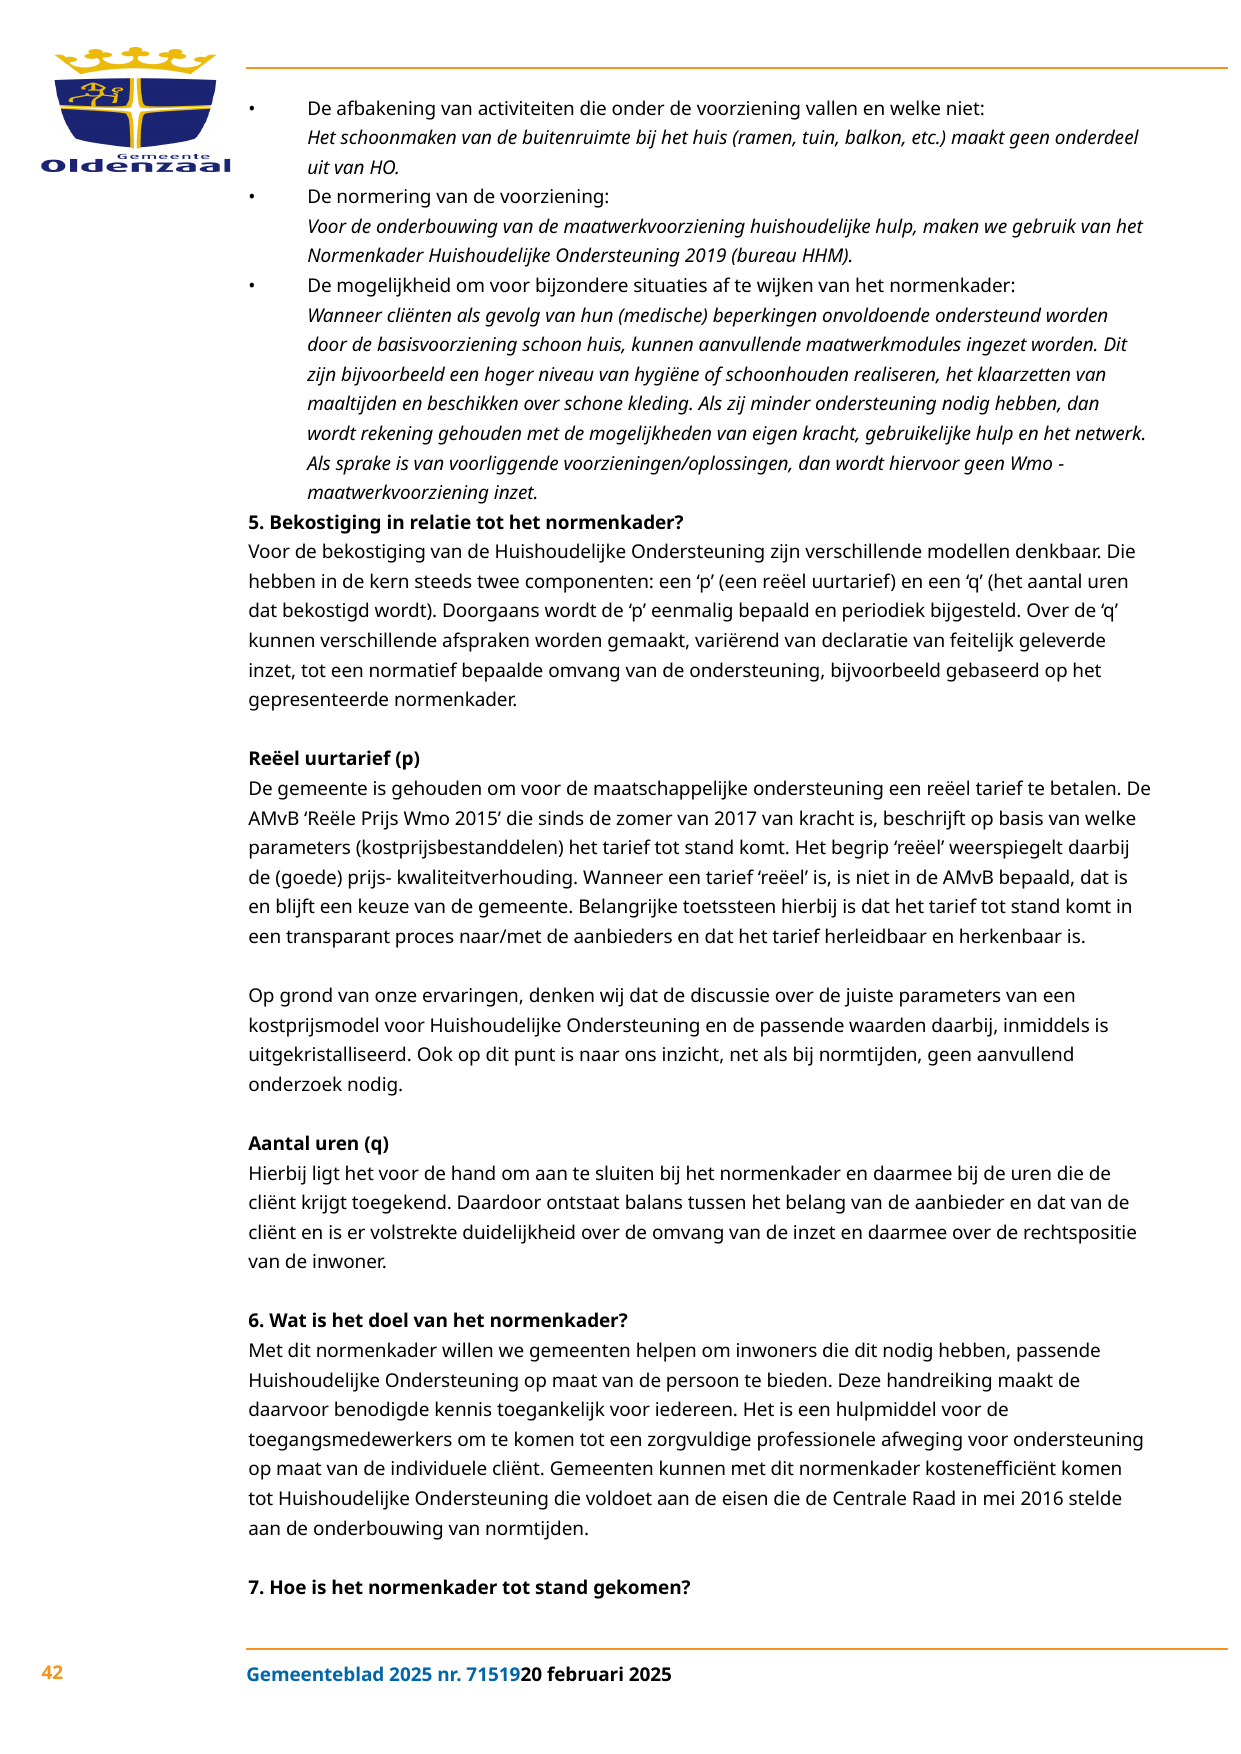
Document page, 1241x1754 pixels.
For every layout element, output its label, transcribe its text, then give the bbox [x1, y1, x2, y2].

text Reëel uurtarief (p) [248, 746, 1152, 771]
text Met dit normenkader willen we gemeenten helpen om inwoners die dit nodig hebben, passende Huishoudelijke Ondersteuning op maat van de persoon te bieden. Deze handreiking maakt de daarvoor benodigde kennis toegankelijk voor iedereen. Het is een hulpmiddel voor de toegangsmedewerkers om te komen tot een zorgvuldige professionele afweging voor ondersteuning op maat van de individuele cliënt. Gemeenten kunnen met dit normenkader kostenefficiënt komen tot Huishoudelijke Ondersteuning die voldoet aan de eisen die de Centrale Raad in mei 2016 stelde aan de onderbouwing van normtijden. [248, 1337, 1152, 1541]
list Wanneer cliënten als gevolg van hun (medische) beperkingen onvoldoende ondersteund worden door de basisvoorziening schoon huis, kunnen aanvullende maatwerkmodules ingezet worden. Dit zijn bijvoorbeeld een hoger niveau van hygiëne of schoonhouden realiseren, het klaarzetten van maaltijden en beschikken over schone kleding. Als zij minder ondersteuning nodig hebben, dan wordt rekening gehouden met de mogelijkheden van eigen kracht, gebruikelijke hulp en het netwerk. Als sprake is van voorliggende voorzieningen/oplossingen, dan wordt hiervoor geen Wmo -maatwerkvoorziening inzet. [248, 302, 1152, 505]
list Voor de onderbouwing van de maatwerkvoorziening huishoudelijke hulp, maken we gebruik van het Normenkader Huishoudelijke Ondersteuning 2019 (bureau HHM). [248, 213, 1152, 268]
text Voor de bekostiging van de Huishoudelijke Ondersteuning zijn verschillende modellen denkbaar. Die hebben in de kern steeds twee componenten: een ‘p’ (een reëel uurtarief) en een ‘q’ (het aantal uren dat bekostigd wordt). Doorgaans wordt de ‘p’ eenmalig bepaald en periodiek bijgesteld. Over de ‘q’ kunnen verschillende afspraken worden gemaakt, variërend van declaratie van feitelijk geleverde inzet, tot een normatief bepaalde omvang van de ondersteuning, bijvoorbeeld gebaseerd op het gepresenteerde normenkader. [248, 538, 1152, 712]
text Hierbij ligt het voor de hand om aan te sluiten bij het normenkader en daarmee bij de uren die de cliënt krijgt toegekend. Daardoor ontstaat balans tussen het belang van de aanbieder en dat van de cliënt en is er volstrekte duidelijkheid over de omvang van de inzet en daarmee over de rechtspositie van de inwoner. [248, 1160, 1152, 1274]
list De normering van de voorziening: [248, 183, 1152, 209]
list De mogelijkheid om voor bijzondere situaties af te wijken van het normenkader: [248, 272, 1152, 298]
text De gemeente is gehouden om voor de maatschappelijke ondersteuning een reëel tarief te betalen. De AMvB ‘Reële Prijs Wmo 2015’ die sinds de zomer van 2017 van kracht is, beschrijft op basis van welke parameters (kostprijsbestanddelen) het tarief tot stand komt. Het begrip ‘reëel’ weerspiegelt daarbij de (goede) prijs- kwaliteitverhouding. Wanneer een tarief ‘reëel’ is, is niet in de AMvB bepaald, dat is en blijft een keuze van de gemeente. Belangrijke toetssteen hierbij is dat het tarief tot stand komt in een transparant proces naar/met de aanbieders en dat het tarief herleidbaar en herkenbaar is. [248, 775, 1152, 949]
text 7. Hoe is het normenkader tot stand gekomen? [248, 1574, 1152, 1600]
list Het schoonmaken van de buitenruimte bij het huis (ramen, tuin, balkon, etc.) maakt geen onderdeel uit van HO. [248, 124, 1152, 180]
text Op grond van onze ervaringen, denken wij dat de discussie over de juiste parameters van een kostprijsmodel voor Huishoudelijke Ondersteuning en de passende waarden daarbij, inmiddels is uitgekristalliseerd. Ook op dit punt is naar ons inzicht, net als bij normtijden, geen aanvullend onderzoek nodig. [248, 982, 1152, 1097]
text Aantal uren (q) [248, 1130, 1152, 1156]
text 6. Wat is het doel van het normenkader? [248, 1308, 1152, 1333]
list De afbakening van activiteiten die onder de voorziening vallen en welke niet: [248, 95, 1152, 121]
picture [41, 47, 231, 172]
text 5. Bekostiging in relatie tot het normenkader? [248, 509, 1152, 535]
